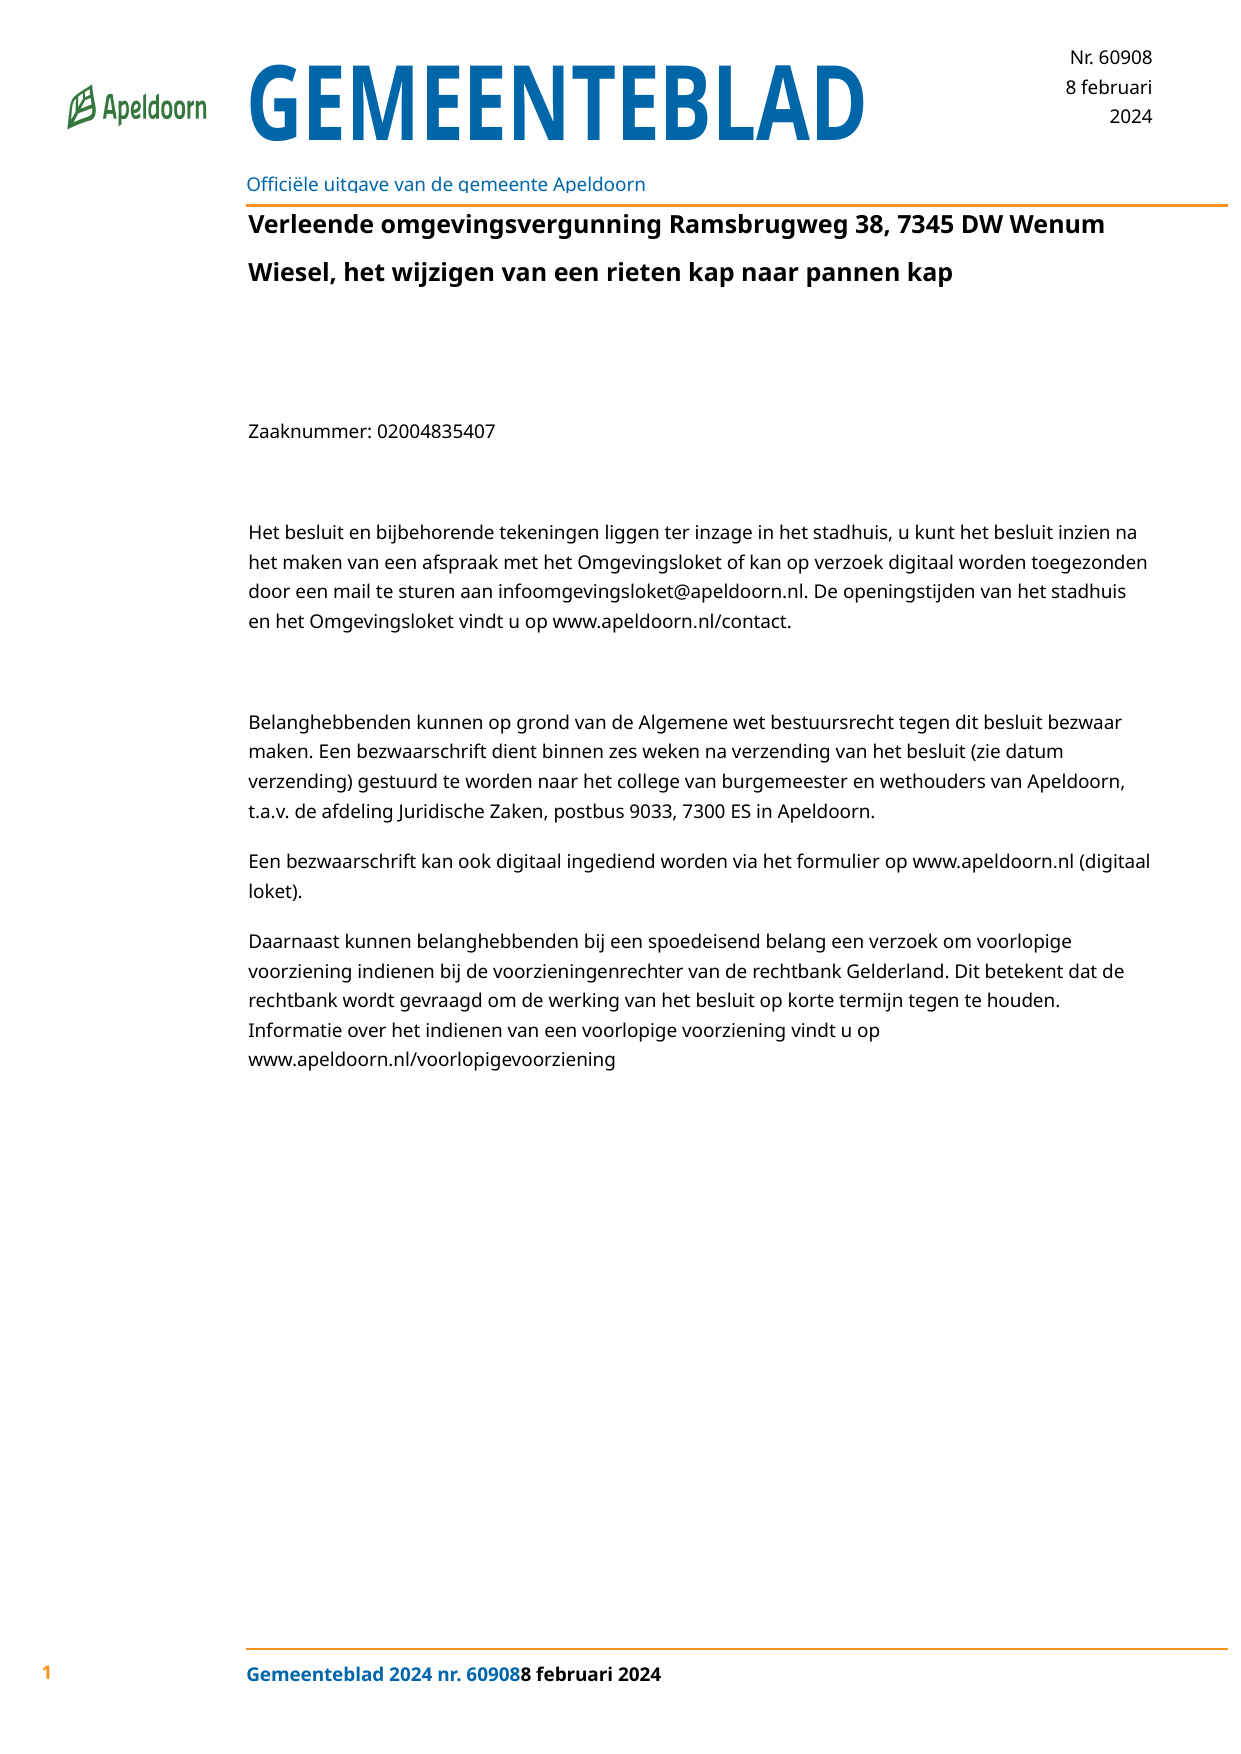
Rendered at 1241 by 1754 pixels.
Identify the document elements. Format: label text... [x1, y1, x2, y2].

text Verleende omgevingsvergunning Ramsbrugweg 38, 7345 DW Wenum Wiesel, het wijzigen van een rieten kap naar pannen kap [248, 207, 1152, 288]
picture [41, 47, 231, 172]
text Het besluit en bijbehorende tekeningen liggen ter inzage in het stadhuis, u kunt het besluit inzien na het maken van een afspraak met het Omgevingsloket of kan op verzoek digitaal worden toegezonden door een mail te sturen aan infoomgevingsloket@apeldoorn.nl. De openingstijden van het stadhuis en het Omgevingsloket vindt u op www.apeldoorn.nl/contact. [248, 519, 1152, 634]
text Daarnaast kunnen belanghebbenden bij een spoedeisend belang een verzoek om voorlopige voorziening indienen bij de voorzieningenrechter van de rechtbank Gelderland. Dit betekent dat de rechtbank wordt gevraagd om de werking van het besluit op korte termijn tegen te houden. Informatie over het indienen van een voorlopige voorziening vindt u op www.apeldoorn.nl/voorlopigevoorziening [248, 928, 1152, 1072]
text Belanghebbenden kunnen op grond van de Algemene wet bestuursrecht tegen dit besluit bezwaar maken. Een bezwaarschrift dient binnen zes weken na verzending van het besluit (zie datum verzending) gestuurd te worden naar het college van burgemeester en wethouders van Apeldoorn, t.a.v. de afdeling Juridische Zaken, postbus 9033, 7300 ES in Apeldoorn. [248, 709, 1152, 824]
text Zaaknummer: 02004835407 [248, 419, 1152, 444]
text Een bezwaarschrift kan ook digitaal ingediend worden via het formulier op www.apeldoorn.nl (digitaal loket). [248, 848, 1152, 904]
